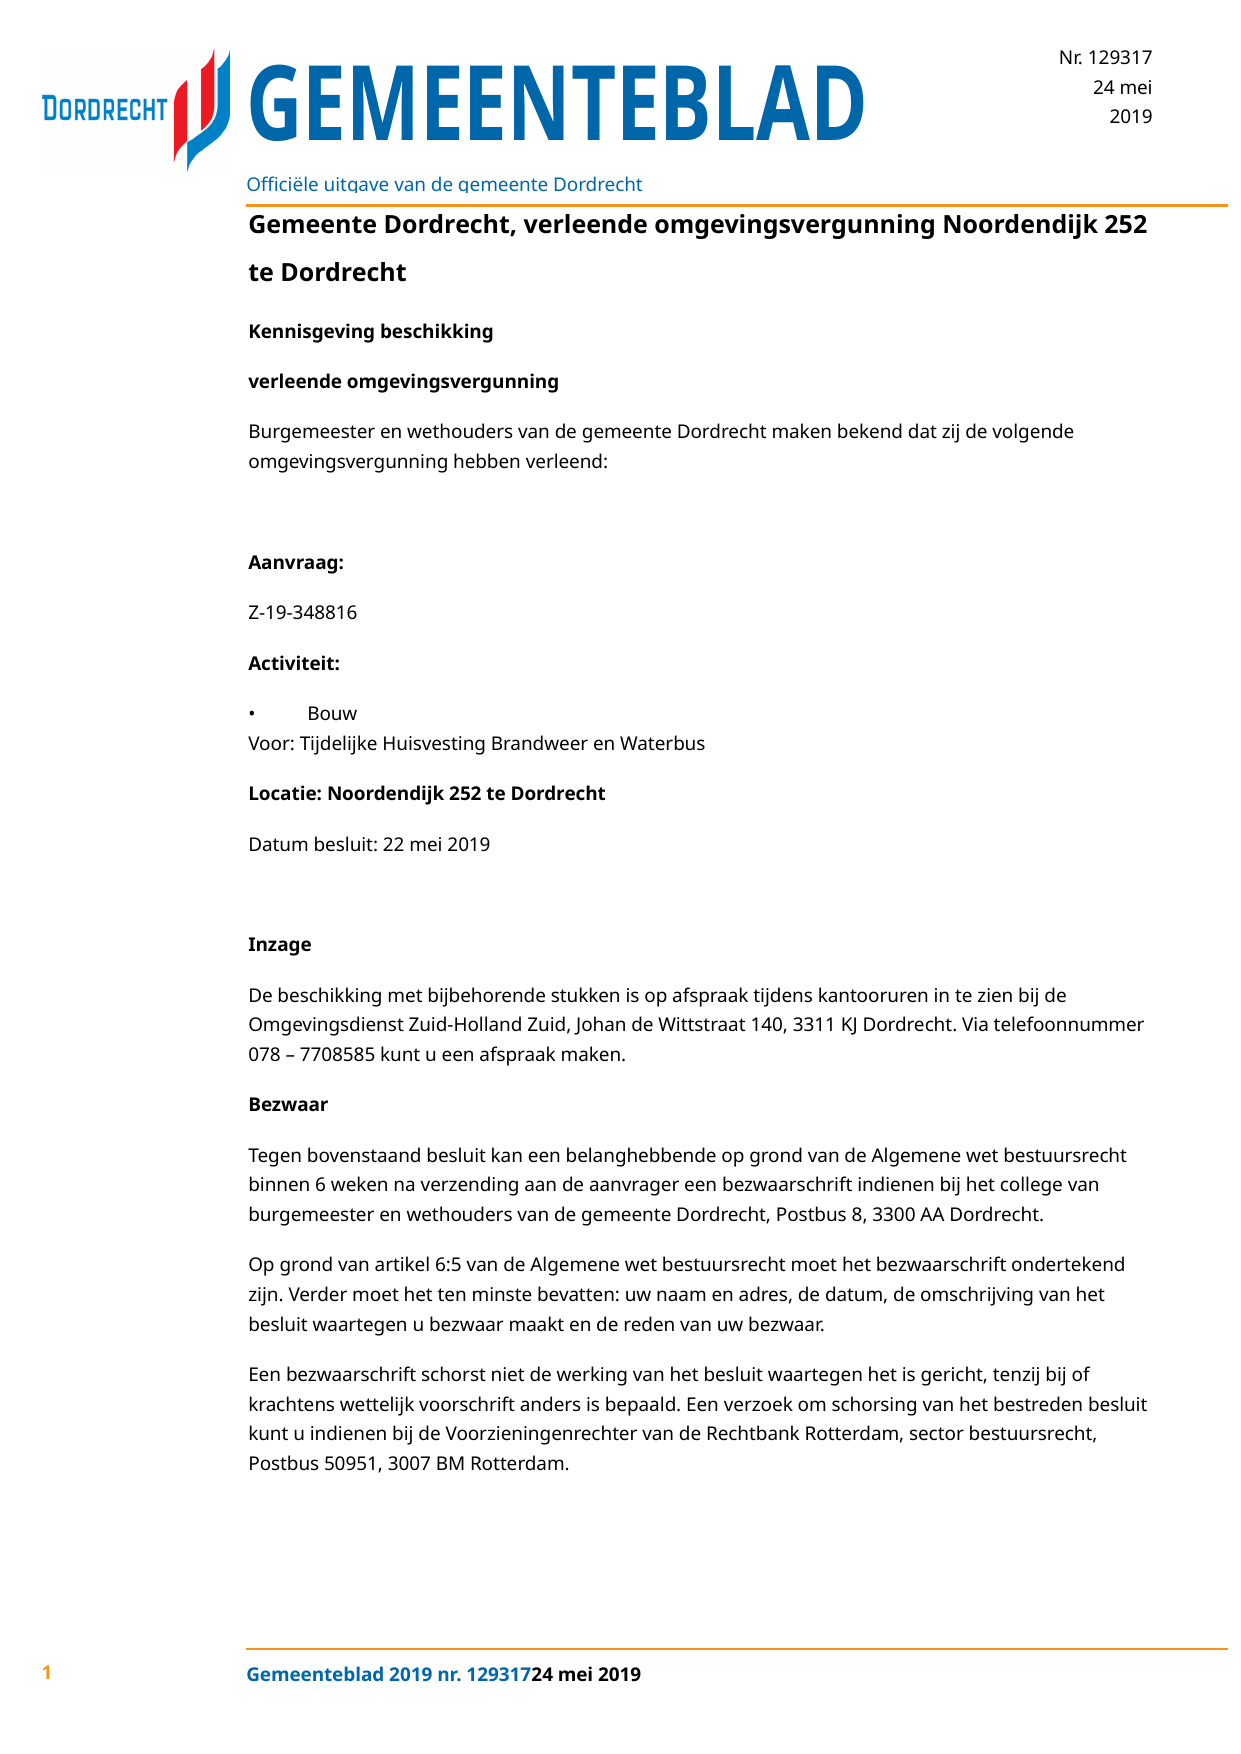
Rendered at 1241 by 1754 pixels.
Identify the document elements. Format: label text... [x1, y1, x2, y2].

text Datum besluit: 22 mei 2019 [248, 831, 1152, 857]
text Locatie: Noordendijk 252 te Dordrecht [248, 780, 1152, 806]
text Inzage [248, 932, 1152, 957]
text Gemeente Dordrecht, verleende omgevingsvergunning Noordendijk 252 te Dordrecht [248, 207, 1152, 288]
list Bouw [248, 700, 1152, 726]
text Z-19-348816 [248, 599, 1152, 625]
text Een bezwaarschrift schorst niet de werking van het besluit waartegen het is gericht, tenzij bij of krachtens wettelijk voorschrift anders is bepaald. Een verzoek om schorsing van het bestreden besluit kunt u indienen bij de Voorzieningenrechter van de Rechtbank Rotterdam, sector bestuursrecht, Postbus 50951, 3007 BM Rotterdam. [248, 1361, 1152, 1476]
text Bezwaar [248, 1092, 1152, 1117]
text Burgemeester en wethouders van de gemeente Dordrecht maken bekend dat zij de volgende omgevingsvergunning hebben verleend: [248, 419, 1152, 474]
text Kennisgeving beschikking [248, 318, 1152, 344]
text Voor: Tijdelijke Huisvesting Brandweer en Waterbus [248, 730, 1152, 756]
text Activiteit: [248, 650, 1152, 676]
text Tegen bovenstaand besluit kan een belanghebbende op grond van de Algemene wet bestuursrecht binnen 6 weken na verzending aan de aanvrager een bezwaarschrift indienen bij het college van burgemeester en wethouders van de gemeente Dordrecht, Postbus 8, 3300 AA Dordrecht. [248, 1142, 1152, 1227]
text Op grond van artikel 6:5 van de Algemene wet bestuursrecht moet het bezwaarschrift ondertekend zijn. Verder moet het ten minste bevatten: uw naam en adres, de datum, de omschrijving van het besluit waartegen u bezwaar maakt en de reden van uw bezwaar. [248, 1252, 1152, 1337]
text De beschikking met bijbehorende stukken is op afspraak tijdens kantooruren in te zien bij de Omgevingsdienst Zuid-Holland Zuid, Johan de Wittstraat 140, 3311 KJ Dordrecht. Via telefoonnummer 078 – 7708585 kunt u een afspraak maken. [248, 982, 1152, 1067]
text verleende omgevingsvergunning [248, 368, 1152, 394]
text Aanvraag: [248, 549, 1152, 575]
picture [41, 47, 231, 172]
